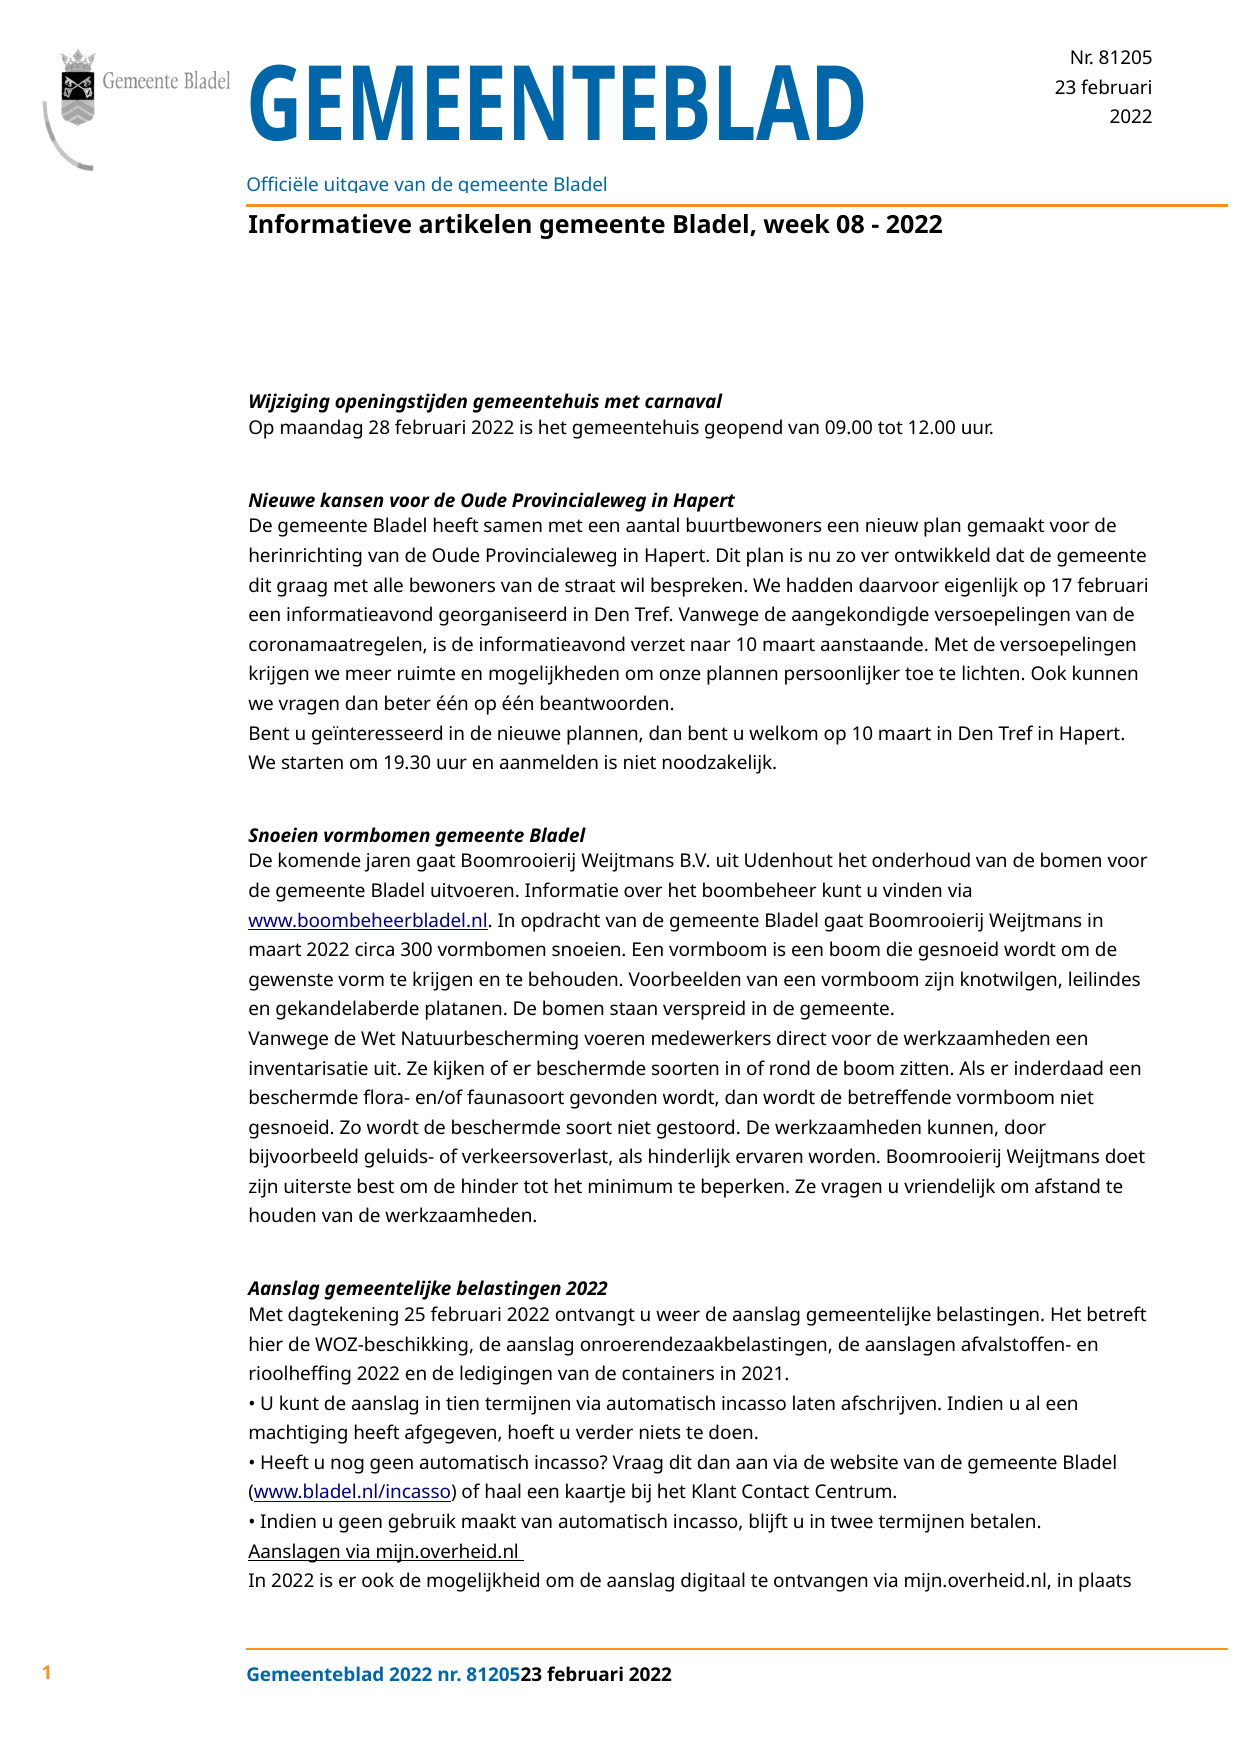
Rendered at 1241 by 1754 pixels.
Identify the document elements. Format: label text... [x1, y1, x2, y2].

text De komende jaren gaat Boomrooierij Weijtmans B.V. uit Udenhout het onderhoud van de bomen voor de gemeente Bladel uitvoeren. Informatie over het boombeheer kunt u vinden via www.boombeheerbladel.nl. In opdracht van de gemeente Bladel gaat Boomrooierij Weijtmans in maart 2022 circa 300 vormbomen snoeien. Een vormboom is een boom die gesnoeid wordt om de gewenste vorm te krijgen en te behouden. Voorbeelden van een vormboom zijn knotwilgen, leilindes en gekandelaberde platanen. De bomen staan verspreid in de gemeente. [248, 848, 1152, 1021]
text • Heeft u nog geen automatisch incasso? Vraag dit dan aan via de website van de gemeente Bladel (www.bladel.nl/incasso) of haal een kaartje bij het Klant Contact Centrum. [248, 1449, 1152, 1504]
text Aanslagen via mijn.overheid.nl [248, 1538, 1152, 1563]
picture [41, 47, 231, 172]
text Aanslag gemeentelijke belastingen 2022 [248, 1275, 1152, 1301]
text Informatieve artikelen gemeente Bladel, week 08 - 2022 [248, 207, 1152, 241]
text Snoeien vormbomen gemeente Bladel [248, 822, 1152, 848]
text • Indien u geen gebruik maakt van automatisch incasso, blijft u in twee termijnen betalen. [248, 1508, 1152, 1534]
text Nieuwe kansen voor de Oude Provincialeweg in Hapert [248, 487, 1152, 513]
text Op maandag 28 februari 2022 is het gemeentehuis geopend van 09.00 tot 12.00 uur. [248, 414, 1152, 440]
text Met dagtekening 25 februari 2022 ontvangt u weer de aanslag gemeentelijke belastingen. Het betreft hier de WOZ-beschikking, de aanslag onroerendezaakbelastingen, de aanslagen afvalstoffen- en rioolheffing 2022 en de ledigingen van de containers in 2021. [248, 1301, 1152, 1386]
text Wijziging openingstijden gemeentehuis met carnaval [248, 388, 1152, 414]
text • U kunt de aanslag in tien termijnen via automatisch incasso laten afschrijven. Indien u al een machtiging heeft afgegeven, hoeft u verder niets te doen. [248, 1390, 1152, 1445]
text De gemeente Bladel heeft samen met een aantal buurtbewoners een nieuw plan gemaakt voor de herinrichting van de Oude Provincialeweg in Hapert. Dit plan is nu zo ver ontwikkeld dat de gemeente dit graag met alle bewoners van de straat wil bespreken. We hadden daarvoor eigenlijk op 17 februari een informatieavond georganiseerd in Den Tref. Vanwege de aangekondigde versoepelingen van de coronamaatregelen, is de informatieavond verzet naar 10 maart aanstaande. Met de versoepelingen krijgen we meer ruimte en mogelijkheden om onze plannen persoonlijker toe te lichten. Ook kunnen we vragen dan beter één op één beantwoorden. [248, 513, 1152, 716]
text Bent u geïnteresseerd in de nieuwe plannen, dan bent u welkom op 10 maart in Den Tref in Hapert. We starten om 19.30 uur en aanmelden is niet noodzakelijk. [248, 720, 1152, 775]
text Vanwege de Wet Natuurbescherming voeren medewerkers direct voor de werkzaamheden een inventarisatie uit. Ze kijken of er beschermde soorten in of rond de boom zitten. Als er inderdaad een beschermde flora- en/of faunasoort gevonden wordt, dan wordt de betreffende vormboom niet gesnoeid. Zo wordt de beschermde soort niet gestoord. De werkzaamheden kunnen, door bijvoorbeeld geluids- of verkeersoverlast, als hinderlijk ervaren worden. Boomrooierij Weijtmans doet zijn uiterste best om de hinder tot het minimum te beperken. Ze vragen u vriendelijk om afstand te houden van de werkzaamheden. [248, 1025, 1152, 1228]
text In 2022 is er ook de mogelijkheid om de aanslag digitaal te ontvangen via mijn.overheid.nl, in plaats [248, 1567, 1152, 1593]
